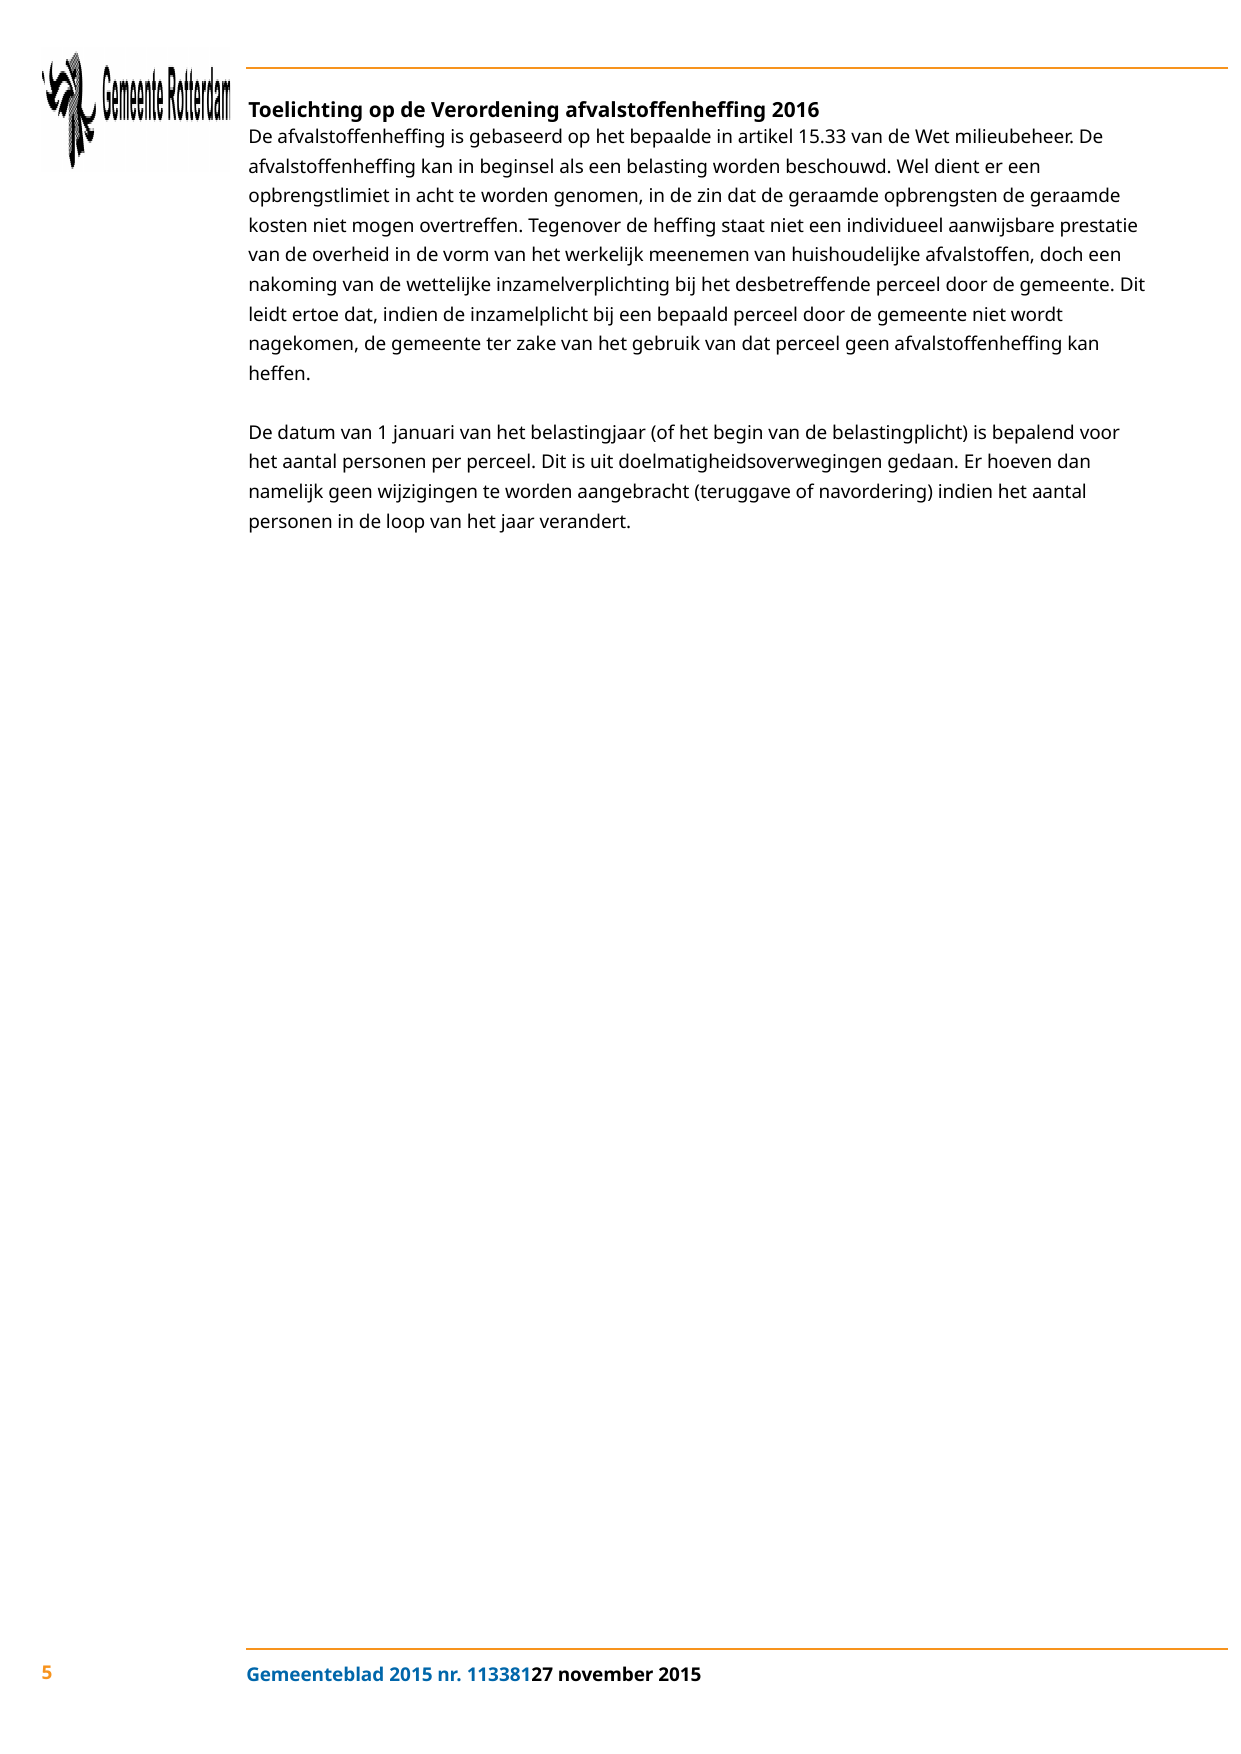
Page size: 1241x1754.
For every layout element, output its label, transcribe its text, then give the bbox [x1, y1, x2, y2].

text Toelichting op de Verordening afvalstoffenheffing 2016 [248, 95, 1152, 123]
text De afvalstoffenheffing is gebaseerd op het bepaalde in artikel 15.33 van de Wet milieubeheer. De afvalstoffenheffing kan in beginsel als een belasting worden beschouwd. Wel dient er een opbrengstlimiet in acht te worden genomen, in de zin dat de geraamde opbrengsten de geraamde kosten niet mogen overtreffen. Tegenover de heffing staat niet een individueel aanwijsbare prestatie van de overheid in de vorm van het werkelijk meenemen van huishoudelijke afvalstoffen, doch een nakoming van de wettelijke inzamelverplichting bij het desbetreffende perceel door de gemeente. Dit leidt ertoe dat, indien de inzamelplicht bij een bepaald perceel door de gemeente niet wordt nagekomen, de gemeente ter zake van het gebruik van dat perceel geen afvalstoffenheffing kan heffen. [248, 123, 1152, 386]
picture [41, 47, 231, 172]
text De datum van 1 januari van het belastingjaar (of het begin van de belastingplicht) is bepalend voor het aantal personen per perceel. Dit is uit doelmatigheidsoverwegingen gedaan. Er hoeven dan namelijk geen wijzigingen te worden aangebracht (teruggave of navordering) indien het aantal personen in de loop van het jaar verandert. [248, 419, 1152, 534]
